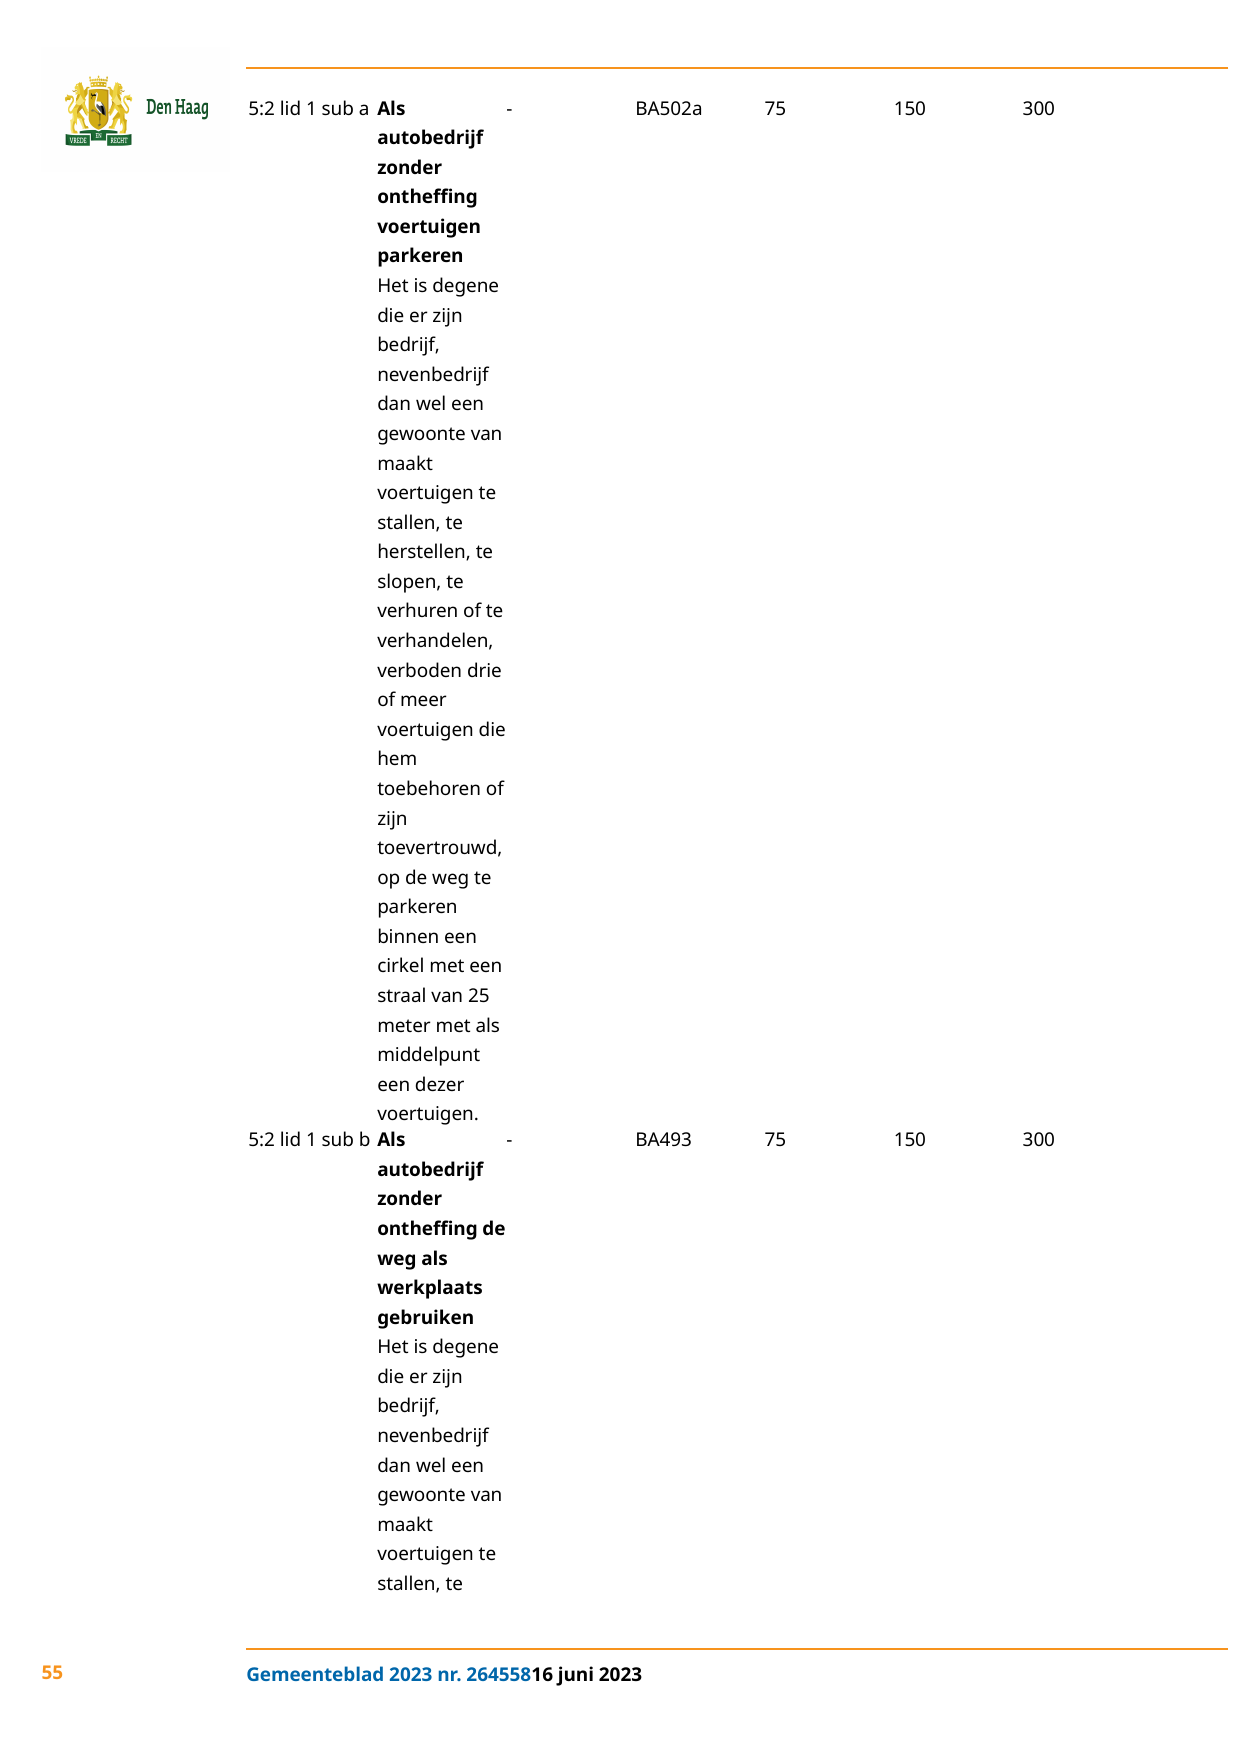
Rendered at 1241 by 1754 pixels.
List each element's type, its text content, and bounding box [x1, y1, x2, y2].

table_cell 300 [1023, 95, 1152, 1126]
table_cell 5:2 lid 1 sub a [248, 95, 377, 1126]
table_cell - [506, 95, 635, 1126]
table_cell Als autobedrijf zonder ontheffing de weg als werkplaats gebruiken Het is degene die er zijn bedrijf, nevenbedrijf dan wel een gewoonte van maakt voertuigen te stallen, te [377, 1126, 506, 1596]
table_cell 5:2 lid 1 sub b [248, 1126, 377, 1596]
table_cell 300 [1023, 1126, 1152, 1596]
table_cell 75 [764, 95, 893, 1126]
table_cell BA493 [635, 1126, 764, 1596]
picture [41, 47, 231, 172]
table_cell 150 [894, 95, 1022, 1126]
table_cell BA502a [635, 95, 764, 1126]
table_cell 150 [894, 1126, 1022, 1596]
table_cell Als autobedrijf zonder ontheffing voertuigen parkeren Het is degene die er zijn bedrijf, nevenbedrijf dan wel een gewoonte van maakt voertuigen te stallen, te herstellen, te slopen, te verhuren of te verhandelen, verboden drie of meer voertuigen die hem toebehoren of zijn toevertrouwd, op de weg te parkeren binnen een cirkel met een straal van 25 meter met als middelpunt een dezer voertuigen. [377, 95, 506, 1126]
table_cell 75 [764, 1126, 893, 1596]
table_cell - [506, 1126, 635, 1596]
